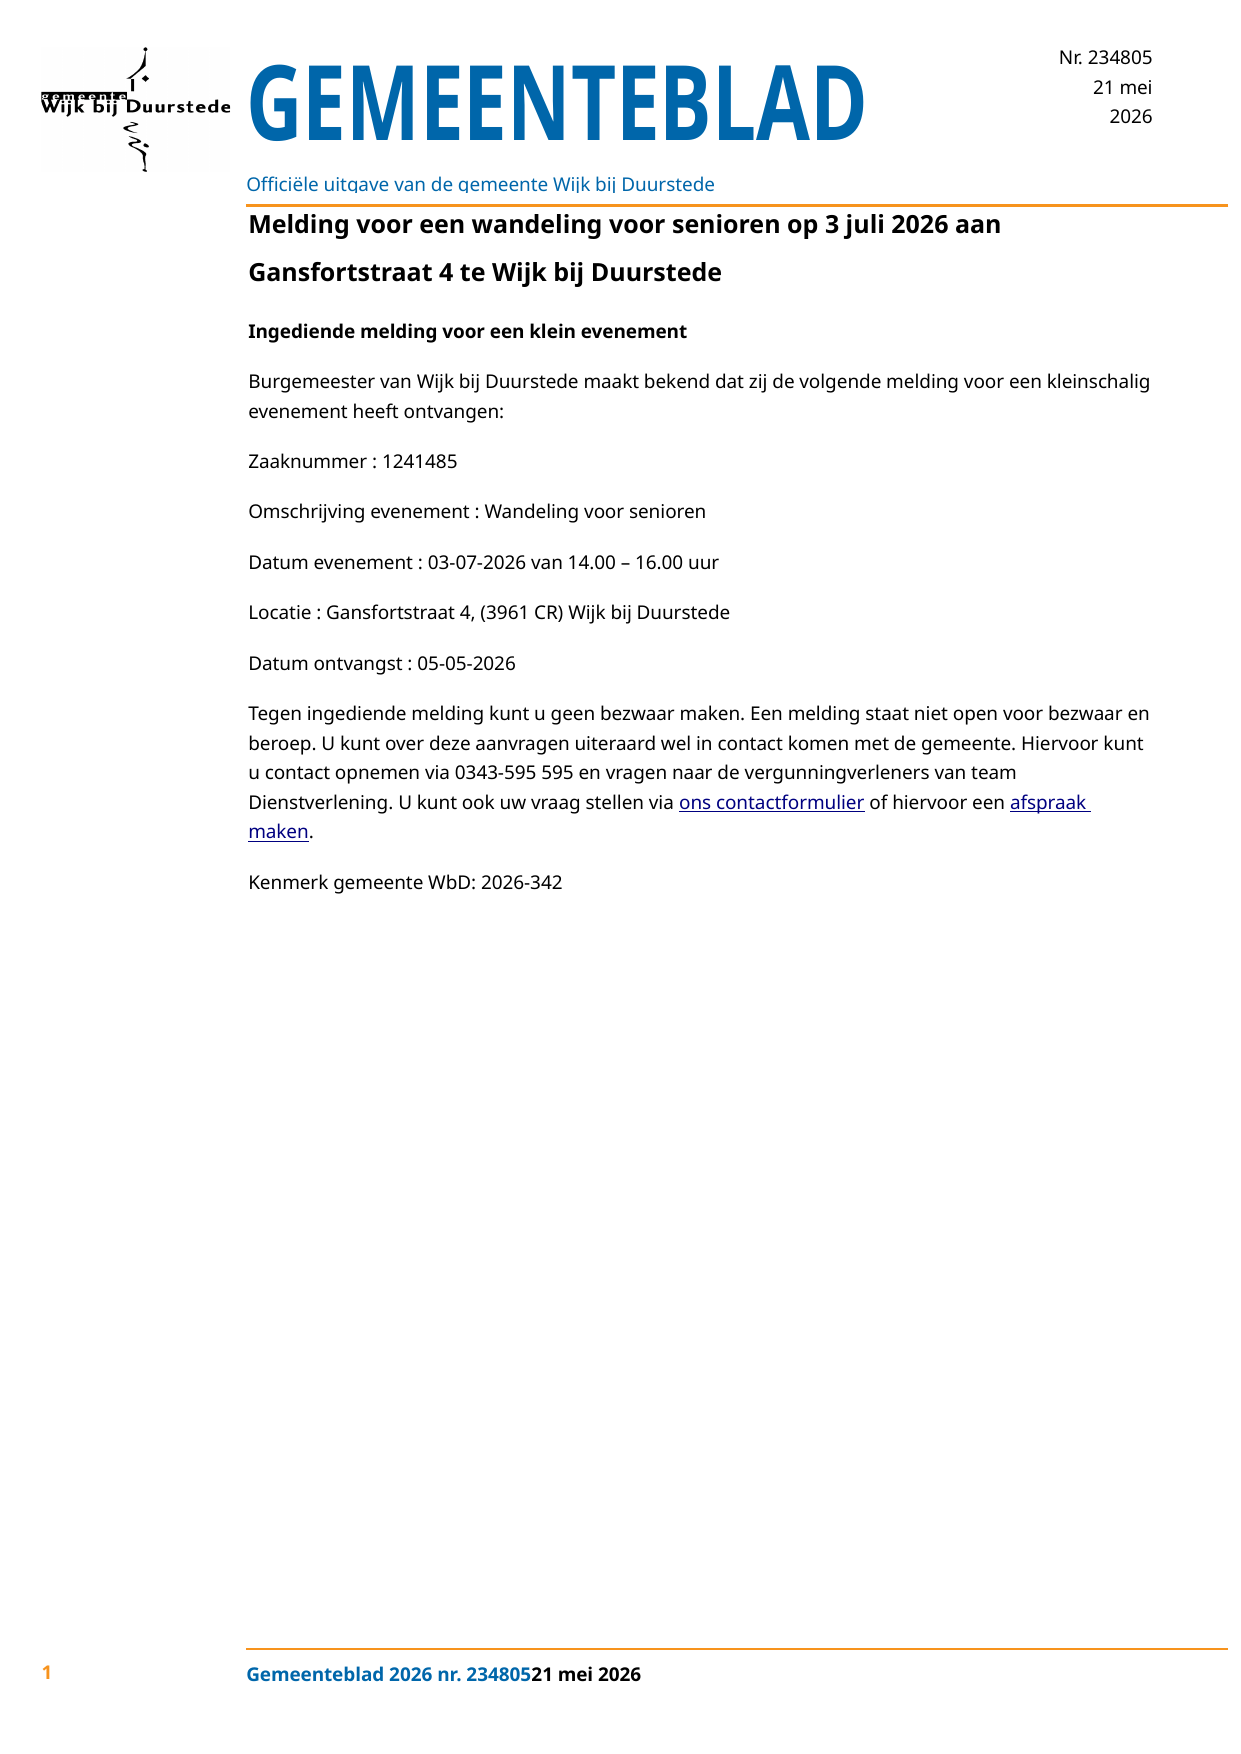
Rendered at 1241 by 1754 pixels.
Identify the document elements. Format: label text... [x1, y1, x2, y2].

text Locatie : Gansfortstraat 4, (3961 CR) Wijk bij Duurstede [248, 599, 1152, 625]
text Zaaknummer : 1241485 [248, 448, 1152, 474]
text Kenmerk gemeente WbD: 2026-342 [248, 869, 1152, 895]
text Burgemeester van Wijk bij Duurstede maakt bekend dat zij de volgende melding voor een kleinschalig evenement heeft ontvangen: [248, 368, 1152, 424]
picture [41, 47, 231, 172]
text Ingediende melding voor een klein evenement [248, 318, 1152, 344]
text Tegen ingediende melding kunt u geen bezwaar maken. Een melding staat niet open voor bezwaar en beroep. U kunt over deze aanvragen uiteraard wel in contact komen met de gemeente. Hiervoor kunt u contact opnemen via 0343-595 595 en vragen naar de vergunningverleners van team Dienstverlening. U kunt ook uw vraag stellen via ons contactformulier of hiervoor een afspraak maken. [248, 700, 1152, 844]
text Datum ontvangst : 05-05-2026 [248, 650, 1152, 676]
text Melding voor een wandeling voor senioren op 3 juli 2026 aan Gansfortstraat 4 te Wijk bij Duurstede [248, 207, 1152, 288]
text Datum evenement : 03-07-2026 van 14.00 – 16.00 uur [248, 549, 1152, 575]
text Omschrijving evenement : Wandeling voor senioren [248, 499, 1152, 524]
